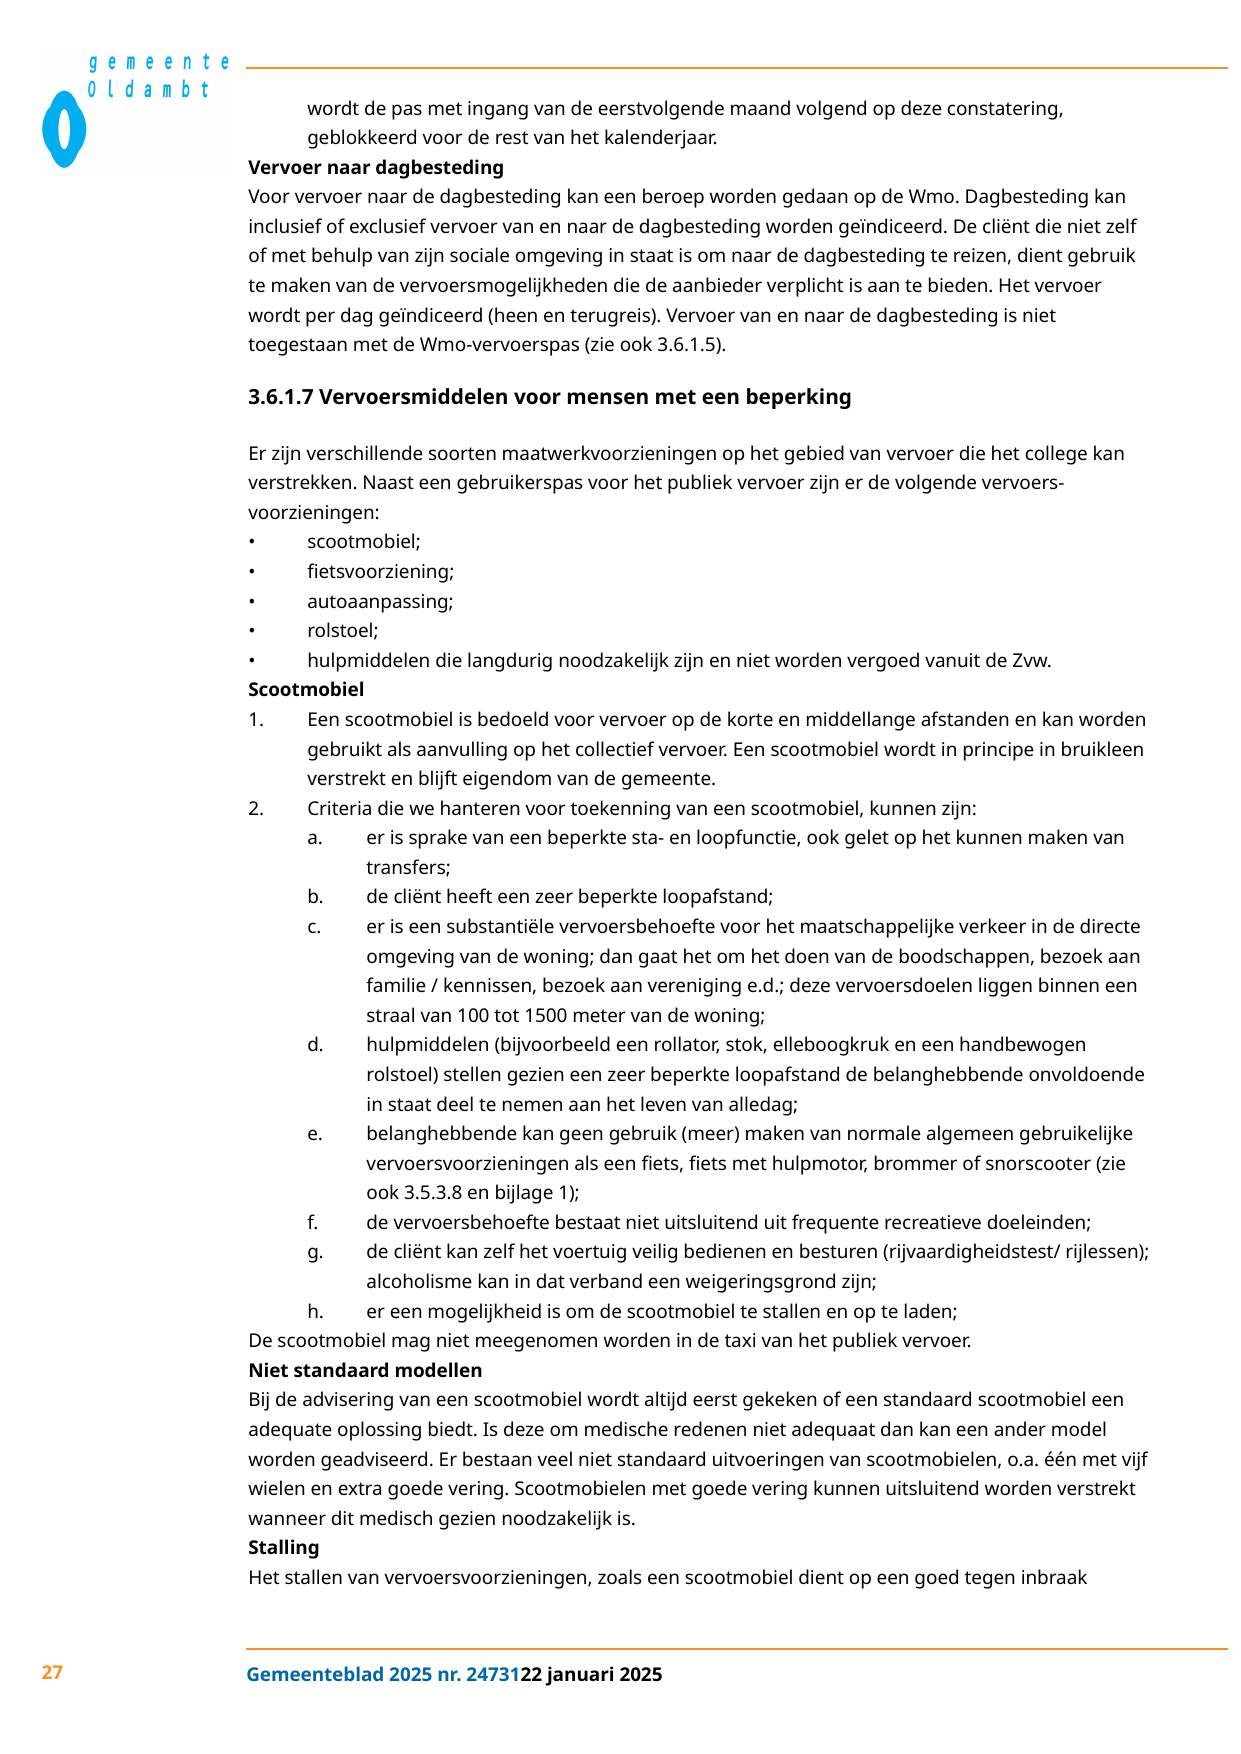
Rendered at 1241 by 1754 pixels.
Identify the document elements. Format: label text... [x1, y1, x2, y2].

picture [41, 47, 231, 172]
text Voor vervoer naar de dagbesteding kan een beroep worden gedaan op de Wmo. Dagbesteding kan inclusief of exclusief vervoer van en naar de dagbesteding worden geïndiceerd. De cliënt die niet zelf of met behulp van zijn sociale omgeving in staat is om naar de dagbesteding te reizen, dient gebruik te maken van de vervoersmogelijkheden die de aanbieder verplicht is aan te bieden. Het vervoer wordt per dag geïndiceerd (heen en terugreis). Vervoer van en naar de dagbesteding is niet toegestaan met de Wmo-vervoerspas (zie ook 3.6.1.5). [248, 183, 1152, 357]
list Criteria die we hanteren voor toekenning van een scootmobiel, kunnen zijn: [248, 795, 1152, 821]
list er is een substantiële vervoersbehoefte voor het maatschappelijke verkeer in de directe omgeving van de woning; dan gaat het om het doen van de boodschappen, bezoek aan familie / kennissen, bezoek aan vereniging e.d.; deze vervoersdoelen liggen binnen een straal van 100 tot 1500 meter van de woning; [307, 913, 1152, 1028]
text Er zijn verschillende soorten maatwerkvoorzieningen op het gebied van vervoer die het college kan verstrekken. Naast een gebruikerspas voor het publiek vervoer zijn er de volgende vervoers-voorzieningen: [248, 440, 1152, 525]
text De scootmobiel mag niet meegenomen worden in de taxi van het publiek vervoer. [248, 1327, 1152, 1353]
text Stalling [248, 1534, 1152, 1560]
list de cliënt heeft een zeer beperkte loopafstand; [307, 884, 1152, 909]
list fietsvoorziening; [248, 558, 1152, 584]
text Bij de advisering van een scootmobiel wordt altijd eerst gekeken of een standaard scootmobiel een adequate oplossing biedt. Is deze om medische redenen niet adequaat dan kan een ander model worden geadviseerd. Er bestaan veel niet standaard uitvoeringen van scootmobielen, o.a. één met vijf wielen en extra goede vering. Scootmobielen met goede vering kunnen uitsluitend worden verstrekt wanneer dit medisch gezien noodzakelijk is. [248, 1387, 1152, 1531]
list de cliënt kan zelf het voertuig veilig bedienen en besturen (rijvaardigheidstest/ rijlessen); alcoholisme kan in dat verband een weigeringsgrond zijn; [307, 1239, 1152, 1294]
text Niet standaard modellen [248, 1357, 1152, 1383]
list er een mogelijkheid is om de scootmobiel te stallen en op te laden; [307, 1298, 1152, 1323]
text 3.6.1.7 Vervoersmiddelen voor mensen met een beperking [248, 382, 1152, 410]
list de vervoersbehoefte bestaat niet uitsluitend uit frequente recreatieve doeleinden; [307, 1209, 1152, 1235]
text Vervoer naar dagbesteding [248, 154, 1152, 180]
list er is sprake van een beperkte sta- en loopfunctie, ook gelet op het kunnen maken van transfers; [307, 824, 1152, 880]
text Het stallen van vervoersvoorzieningen, zoals een scootmobiel dient op een goed tegen inbraak [248, 1564, 1152, 1590]
list autoaanpassing; [248, 588, 1152, 613]
list scootmobiel; [248, 529, 1152, 554]
list rolstoel; [248, 617, 1152, 643]
list belanghebbende kan geen gebruik (meer) maken van normale algemeen gebruikelijke vervoersvoorzieningen als een fiets, fiets met hulpmotor, brommer of snorscooter (zie ook 3.5.3.8 en bijlage 1); [307, 1120, 1152, 1205]
list Een scootmobiel is bedoeld voor vervoer op de korte en middellange afstanden en kan worden gebruikt als aanvulling op het collectief vervoer. Een scootmobiel wordt in principe in bruikleen verstrekt en blijft eigendom van de gemeente. [248, 706, 1152, 791]
list hulpmiddelen (bijvoorbeeld een rollator, stok, elleboogkruk en een handbewogen rolstoel) stellen gezien een zeer beperkte loopafstand de belanghebbende onvoldoende in staat deel te nemen aan het leven van alledag; [307, 1032, 1152, 1116]
list wordt de pas met ingang van de eerstvolgende maand volgend op deze constatering, geblokkeerd voor de rest van het kalenderjaar. [248, 95, 1152, 150]
text Scootmobiel [248, 677, 1152, 702]
list hulpmiddelen die langdurig noodzakelijk zijn en niet worden vergoed vanuit de Zvw. [248, 647, 1152, 673]
